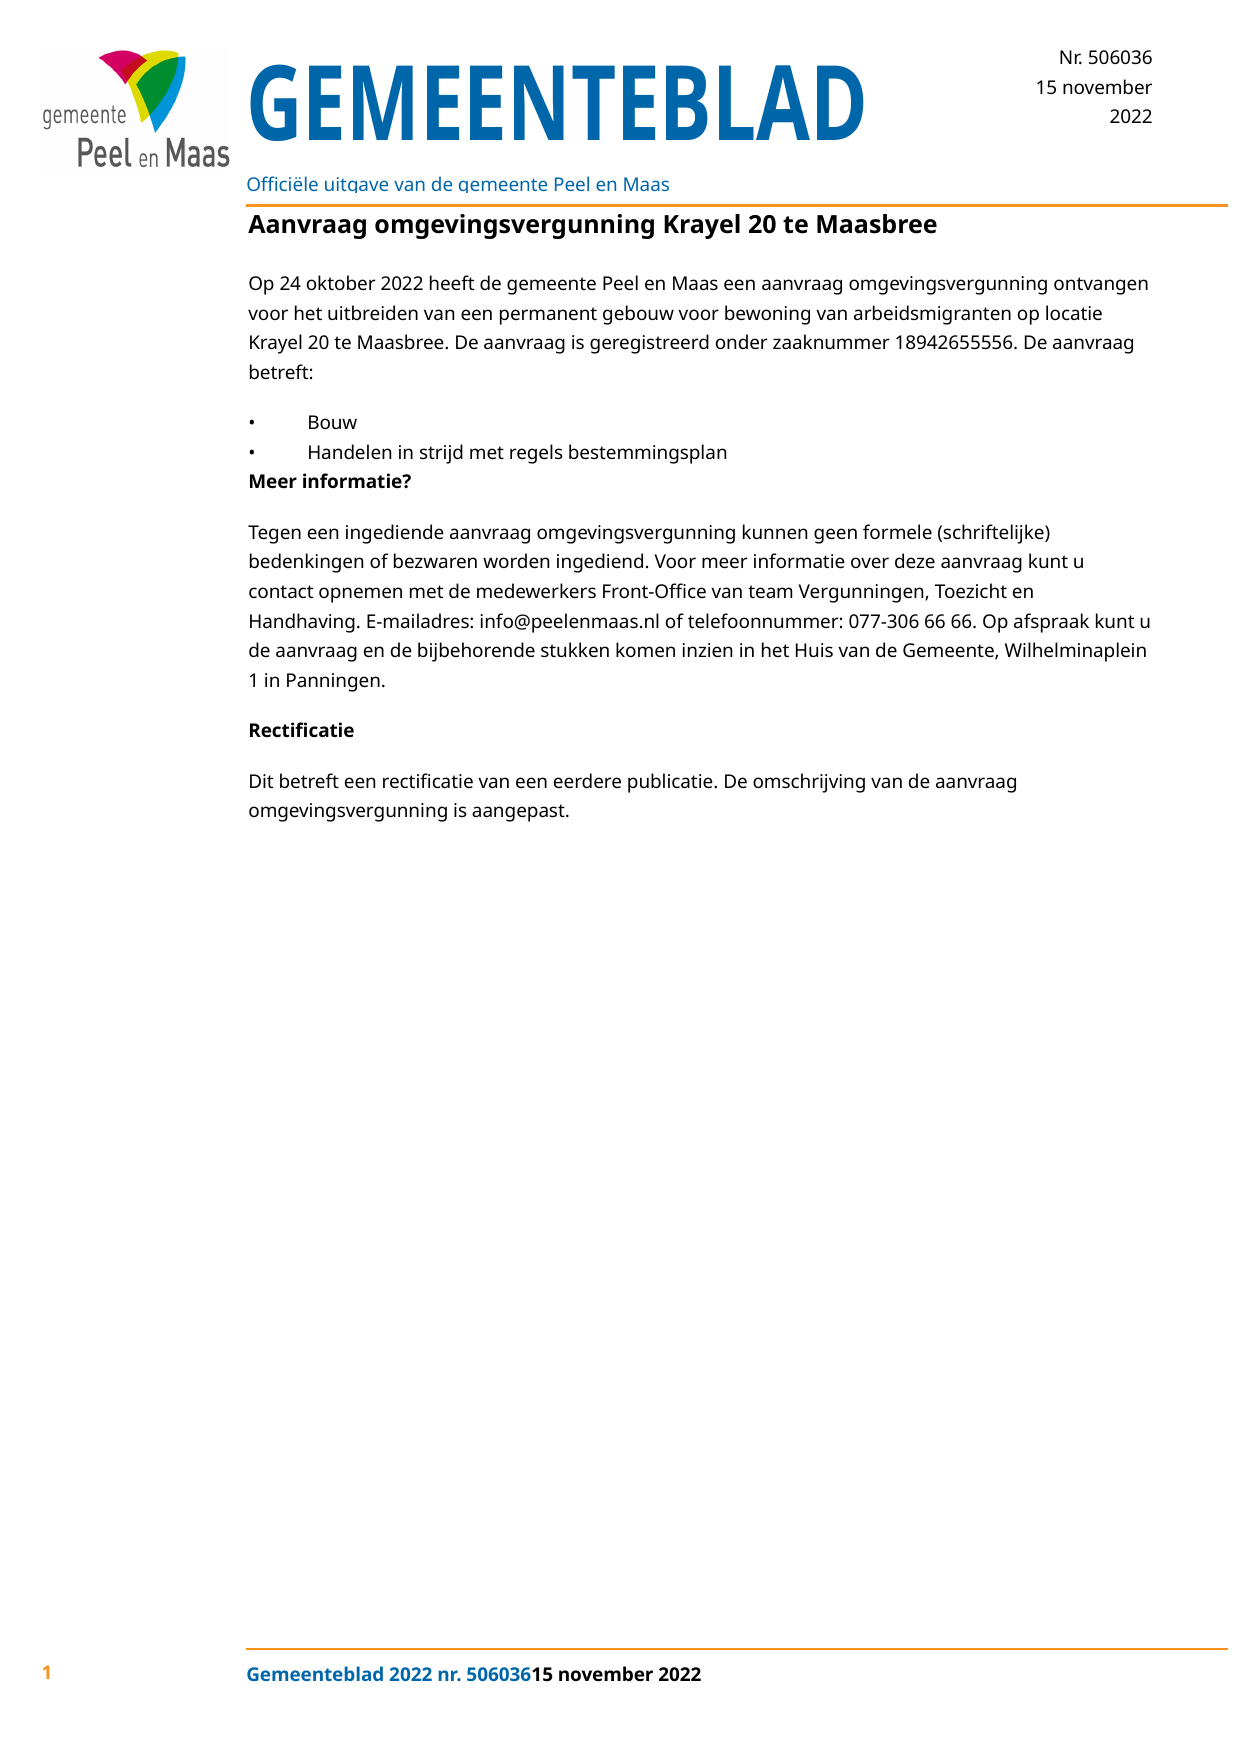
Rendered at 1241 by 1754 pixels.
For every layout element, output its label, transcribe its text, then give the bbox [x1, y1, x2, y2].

list Bouw [248, 409, 1152, 435]
list Handelen in strijd met regels bestemmingsplan [248, 439, 1152, 465]
text Tegen een ingediende aanvraag omgevingsvergunning kunnen geen formele (schriftelijke) bedenkingen of bezwaren worden ingediend. Voor meer informatie over deze aanvraag kunt u contact opnemen met de medewerkers Front-Office van team Vergunningen, Toezicht en Handhaving. E-mailadres: info@peelenmaas.nl of telefoonnummer: 077-306 66 66. Op afspraak kunt u de aanvraag en de bijbehorende stukken komen inzien in het Huis van de Gemeente, Wilhelminaplein 1 in Panningen. [248, 519, 1152, 693]
text Meer informatie? [248, 469, 1152, 494]
text Op 24 oktober 2022 heeft de gemeente Peel en Maas een aanvraag omgevingsvergunning ontvangen voor het uitbreiden van een permanent gebouw voor bewoning van arbeidsmigranten op locatie Krayel 20 te Maasbree. De aanvraag is geregistreerd onder zaaknummer 18942655556. De aanvraag betreft: [248, 270, 1152, 385]
text Rectificatie [248, 717, 1152, 743]
text Dit betreft een rectificatie van een eerdere publicatie. De omschrijving van de aanvraag omgevingsvergunning is aangepast. [248, 768, 1152, 823]
text Aanvraag omgevingsvergunning Krayel 20 te Maasbree [248, 207, 1152, 241]
picture [41, 47, 231, 172]
